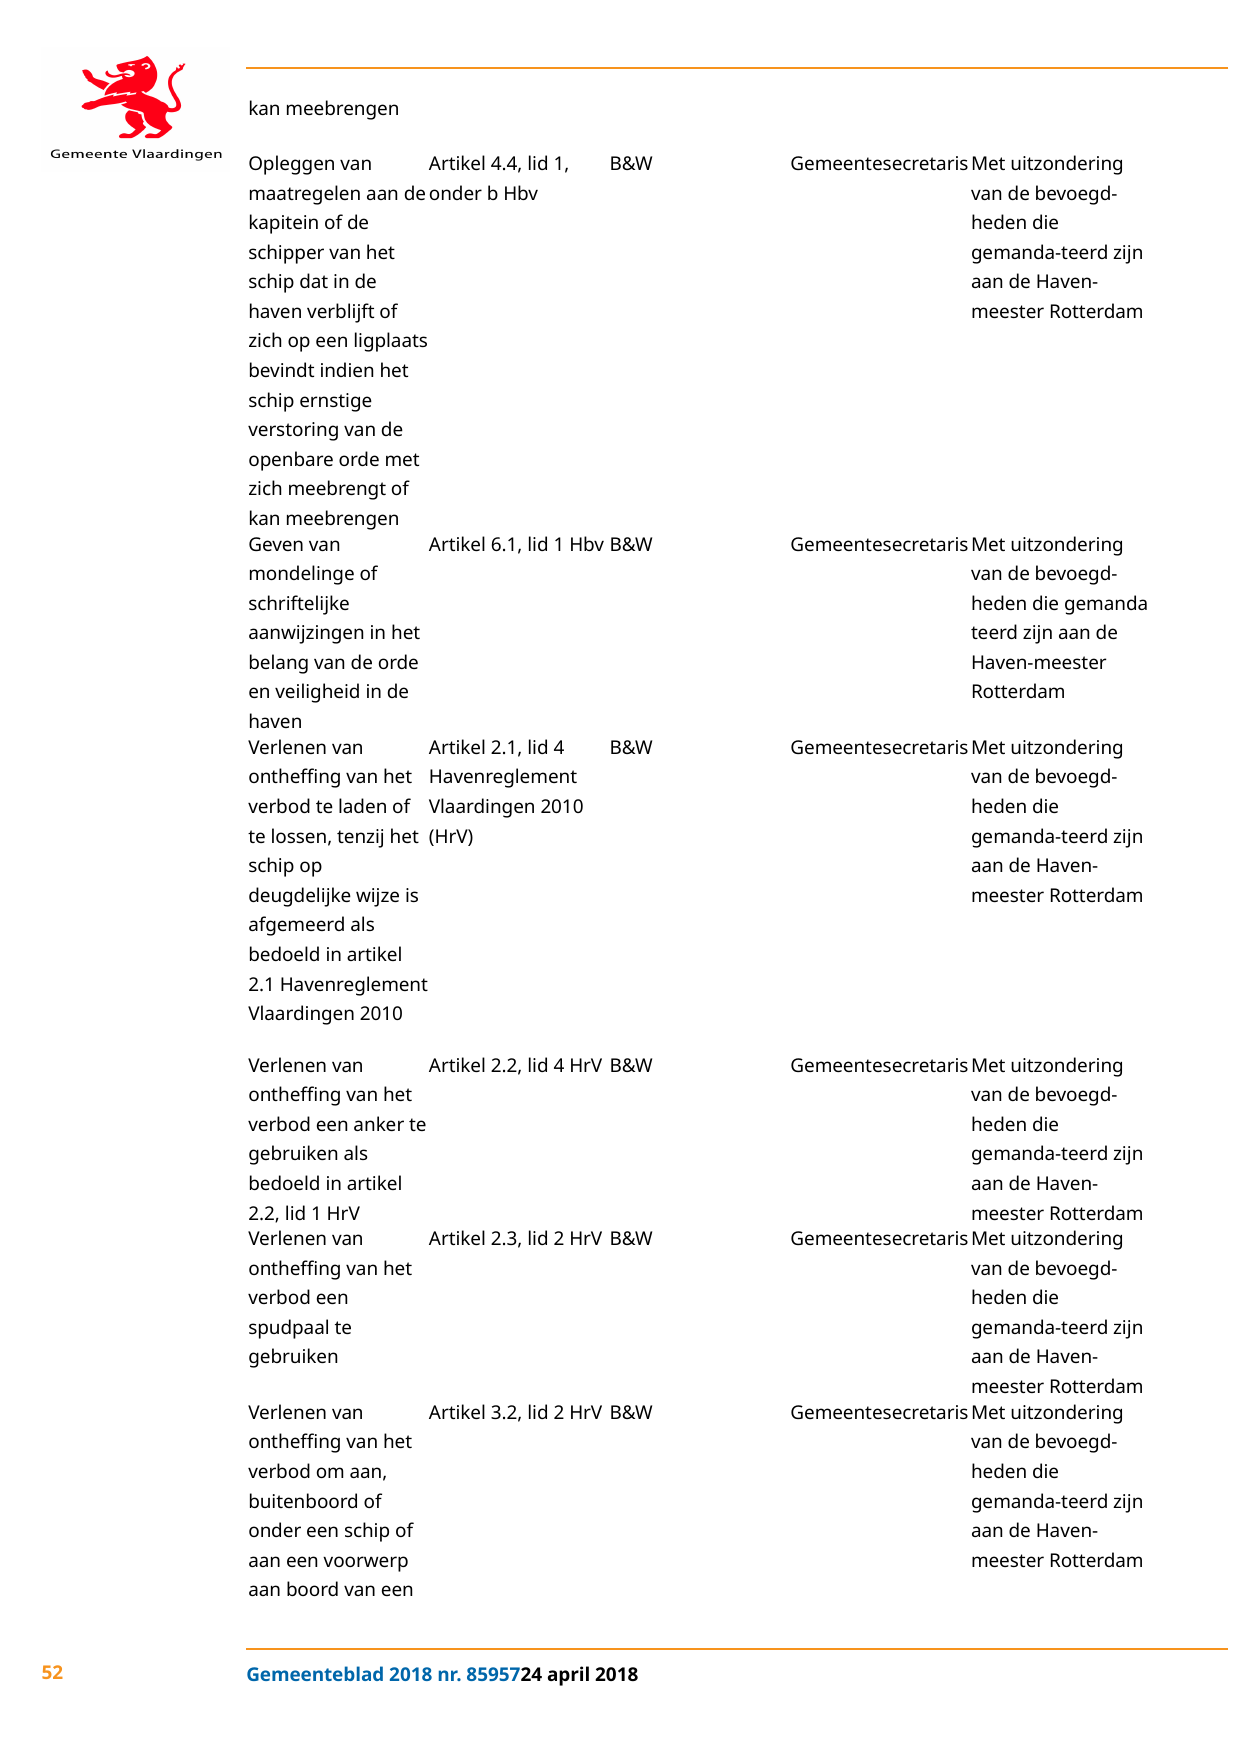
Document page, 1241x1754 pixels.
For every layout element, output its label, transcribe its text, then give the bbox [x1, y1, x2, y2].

table_cell Geven van mondelinge of schriftelijke aanwijzingen in het belang van de orde en veiligheid in de haven [248, 531, 429, 734]
table_cell [609, 95, 790, 150]
table_cell kan meebrengen [248, 95, 429, 150]
table_cell Artikel 2.1, lid 4 Havenreglement Vlaardingen 2010 (HrV) [429, 734, 609, 1026]
table_cell Met uitzondering van de bevoegd-heden die gemanda teerd zijn aan de Haven-meester Rotterdam [971, 531, 1152, 734]
table_cell Met uitzondering van de bevoegd-heden die gemanda-teerd zijn aan de Haven-meester Rotterdam [971, 1052, 1152, 1225]
table_cell B&W [609, 734, 790, 1026]
table_cell [971, 95, 1152, 150]
table_cell Met uitzondering van de bevoegd-heden die gemanda-teerd zijn aan de Haven-meester Rotterdam [971, 150, 1152, 531]
table_cell Verlenen van ontheffing van het verbod een anker te gebruiken als bedoeld in artikel 2.2, lid 1 HrV [248, 1052, 429, 1225]
table_cell [248, 1026, 429, 1052]
table_cell Artikel 2.3, lid 2 HrV [429, 1225, 609, 1399]
table_cell [429, 1026, 609, 1052]
table_cell [790, 95, 971, 150]
table_cell Verlenen van ontheffing van het verbod een spudpaal te gebruiken [248, 1225, 429, 1399]
table_cell Gemeentesecretaris [790, 734, 971, 1026]
table_cell Artikel 4.4, lid 1, onder b Hbv [429, 150, 609, 531]
table_cell Met uitzondering van de bevoegd-heden die gemanda-teerd zijn aan de Haven-meester Rotterdam [971, 734, 1152, 1026]
table_cell Gemeentesecretaris [790, 1399, 971, 1602]
table_cell Artikel 3.2, lid 2 HrV [429, 1399, 609, 1602]
table_cell [609, 1026, 790, 1052]
table_cell Met uitzondering van de bevoegd-heden die gemanda-teerd zijn aan de Haven-meester Rotterdam [971, 1399, 1152, 1602]
table_cell Gemeentesecretaris [790, 1052, 971, 1225]
table_cell B&W [609, 1399, 790, 1602]
table_cell [790, 1026, 971, 1052]
picture [41, 47, 231, 172]
table_cell Verlenen van ontheffing van het verbod te laden of te lossen, tenzij het schip op deugdelijke wijze is afgemeerd als bedoeld in artikel 2.1 Havenreglement Vlaardingen 2010 [248, 734, 429, 1026]
table_cell Met uitzondering van de bevoegd-heden die gemanda-teerd zijn aan de Haven-meester Rotterdam [971, 1225, 1152, 1399]
table_cell B&W [609, 1052, 790, 1225]
table_cell Gemeentesecretaris [790, 531, 971, 734]
table_cell [429, 95, 609, 150]
table_cell Artikel 2.2, lid 4 HrV [429, 1052, 609, 1225]
table_cell Gemeentesecretaris [790, 1225, 971, 1399]
table_cell Gemeentesecretaris [790, 150, 971, 531]
table_cell B&W [609, 150, 790, 531]
table_cell B&W [609, 1225, 790, 1399]
table_cell B&W [609, 531, 790, 734]
table_cell Verlenen van ontheffing van het verbod om aan, buitenboord of onder een schip of aan een voorwerp aan boord van een [248, 1399, 429, 1602]
table_cell [971, 1026, 1152, 1052]
table_cell Opleggen van maatregelen aan de kapitein of de schipper van het schip dat in de haven verblijft of zich op een ligplaats bevindt indien het schip ernstige verstoring van de openbare orde met zich meebrengt of kan meebrengen [248, 150, 429, 531]
table_cell Artikel 6.1, lid 1 Hbv [429, 531, 609, 734]
